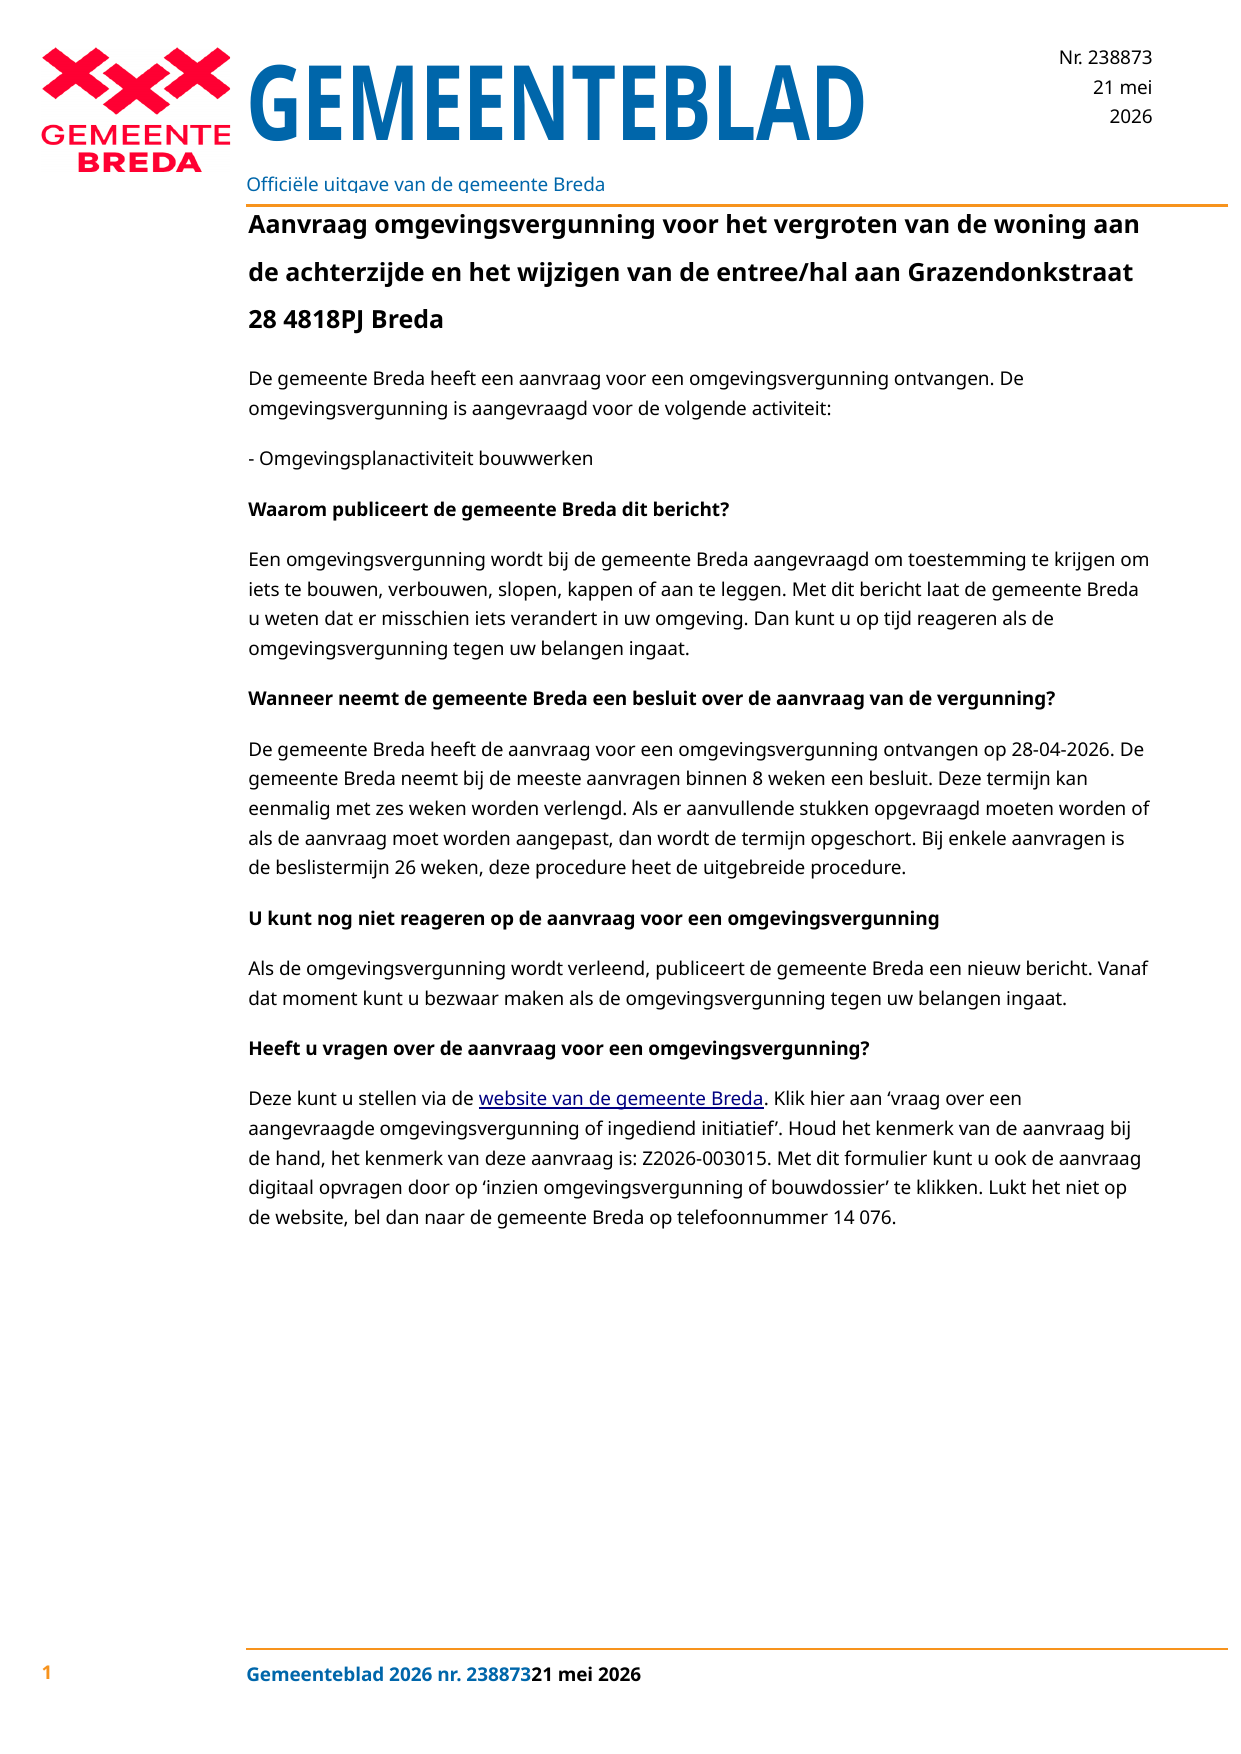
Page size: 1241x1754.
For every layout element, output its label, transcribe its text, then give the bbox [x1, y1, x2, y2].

text Wanneer neemt de gemeente Breda een besluit over de aanvraag van de vergunning? [248, 686, 1152, 711]
picture [41, 47, 231, 172]
text De gemeente Breda heeft een aanvraag voor een omgevingsvergunning ontvangen. De omgevingsvergunning is aangevraagd voor de volgende activiteit: [248, 366, 1152, 421]
text U kunt nog niet reageren op de aanvraag voor een omgevingsvergunning [248, 905, 1152, 930]
text Deze kunt u stellen via de website van de gemeente Breda. Klik hier aan ‘vraag over een aangevraagde omgevingsvergunning of ingediend initiatief’. Houd het kenmerk van de aanvraag bij de hand, het kenmerk van deze aanvraag is: Z2026-003015. Met dit formulier kunt u ook de aanvraag digitaal opvragen door op ‘inzien omgevingsvergunning of bouwdossier’ te klikken. Lukt het niet op de website, bel dan naar de gemeente Breda op telefoonnummer 14 076. [248, 1086, 1152, 1229]
text De gemeente Breda heeft de aanvraag voor een omgevingsvergunning ontvangen op 28-04-2026. De gemeente Breda neemt bij de meeste aanvragen binnen 8 weken een besluit. Deze termijn kan eenmalig met zes weken worden verlengd. Als er aanvullende stukken opgevraagd moeten worden of als de aanvraag moet worden aangepast, dan wordt de termijn opgeschort. Bij enkele aanvragen is de beslistermijn 26 weken, deze procedure heet de uitgebreide procedure. [248, 736, 1152, 880]
text Een omgevingsvergunning wordt bij de gemeente Breda aangevraagd om toestemming te krijgen om iets te bouwen, verbouwen, slopen, kappen of aan te leggen. Met dit bericht laat de gemeente Breda u weten dat er misschien iets verandert in uw omgeving. Dan kunt u op tijd reageren als de omgevingsvergunning tegen uw belangen ingaat. [248, 546, 1152, 661]
text Aanvraag omgevingsvergunning voor het vergroten van de woning aan de achterzijde en het wijzigen van de entree/hal aan Grazendonkstraat 28 4818PJ Breda [248, 207, 1152, 336]
text - Omgevingsplanactiviteit bouwwerken [248, 446, 1152, 471]
text Heeft u vragen over de aanvraag voor een omgevingsvergunning? [248, 1035, 1152, 1061]
text Waarom publiceert de gemeente Breda dit bericht? [248, 496, 1152, 522]
text Als de omgevingsvergunning wordt verleend, publiceert de gemeente Breda een nieuw bericht. Vanaf dat moment kunt u bezwaar maken als de omgevingsvergunning tegen uw belangen ingaat. [248, 955, 1152, 1010]
